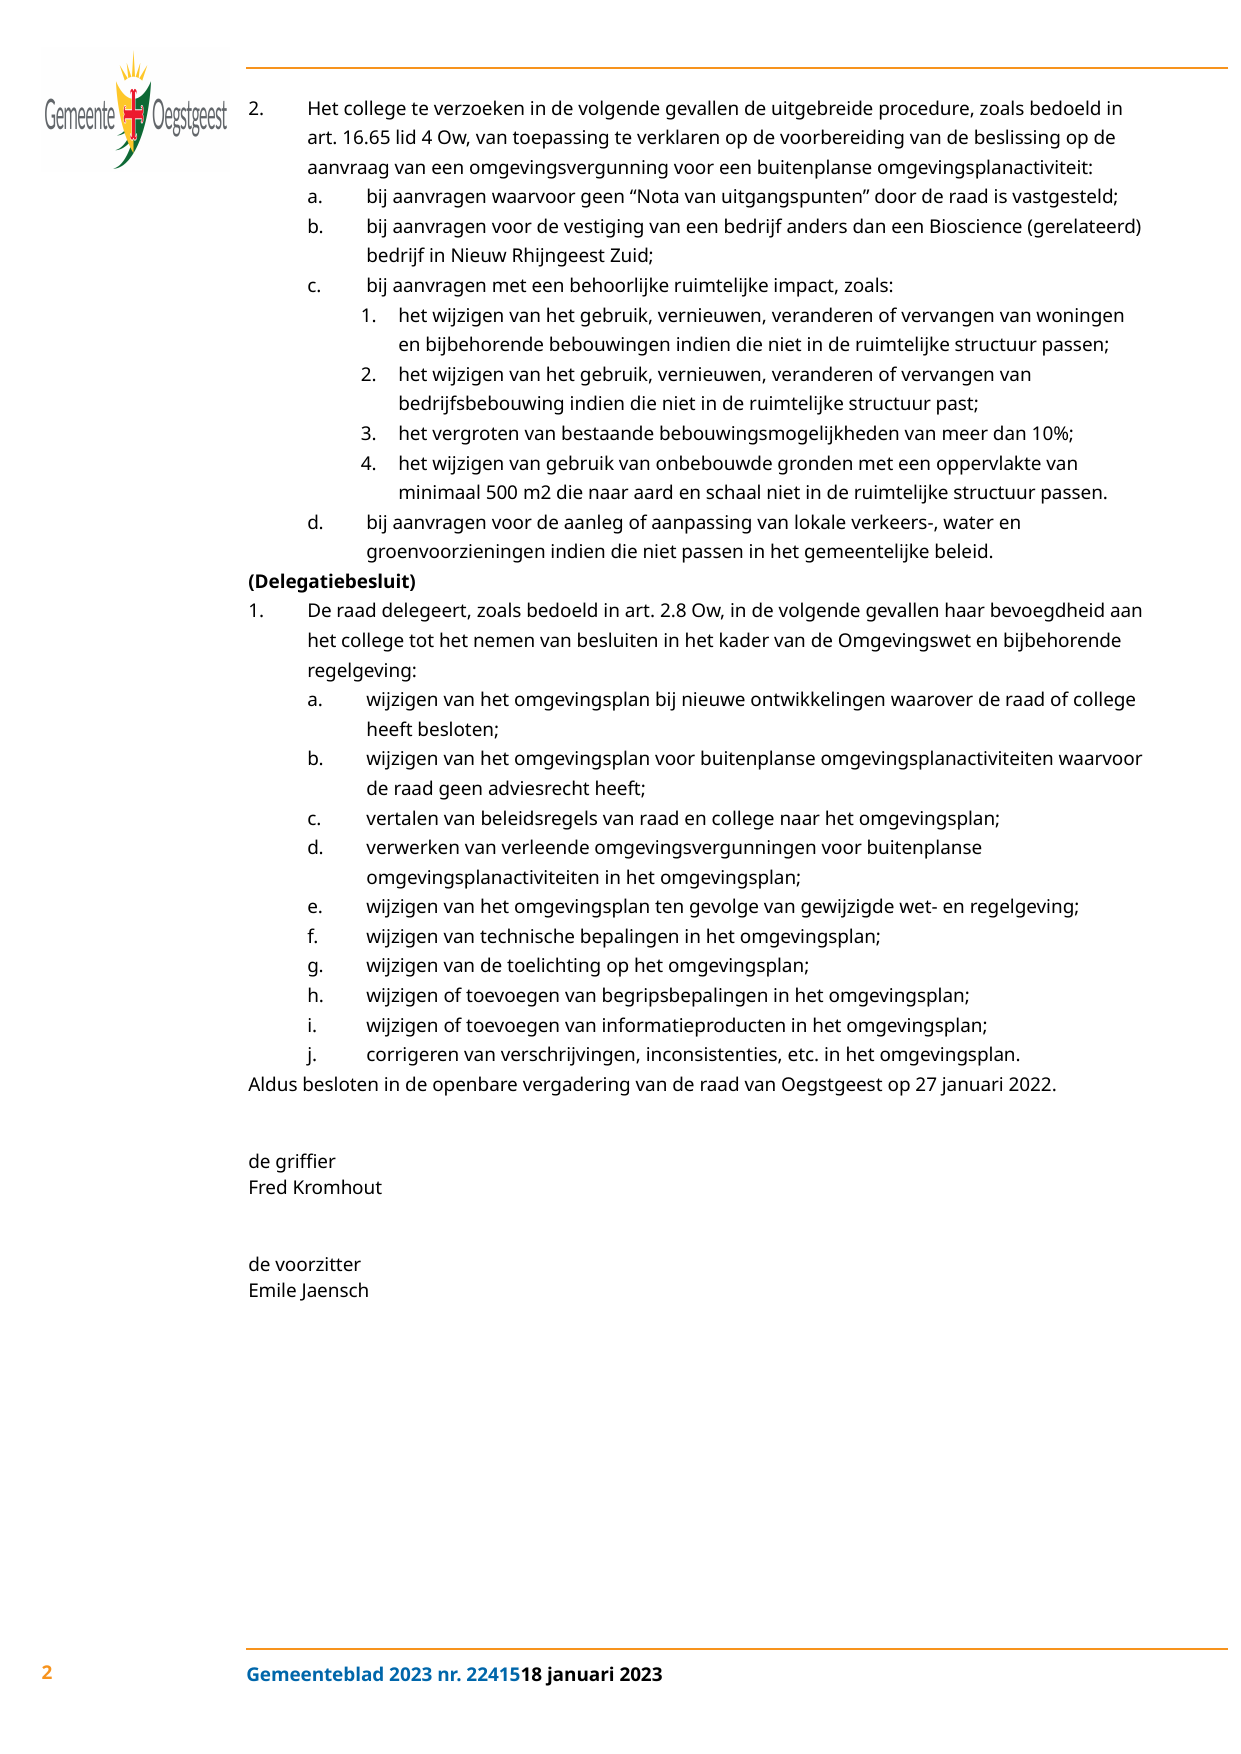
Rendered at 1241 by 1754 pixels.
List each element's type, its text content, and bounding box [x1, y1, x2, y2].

list wijzigen van het omgevingsplan bij nieuwe ontwikkelingen waarover de raad of college heeft besloten; [307, 686, 1152, 742]
list verwerken van verleende omgevingsvergunningen voor buitenplanse omgevingsplanactiviteiten in het omgevingsplan; [307, 834, 1152, 890]
list Het college te verzoeken in de volgende gevallen de uitgebreide procedure, zoals bedoeld in art. 16.65 lid 4 Ow, van toepassing te verklaren op de voorbereiding van de beslissing op de aanvraag van een omgevingsvergunning voor een buitenplanse omgevingsplanactiviteit: [248, 95, 1152, 180]
list wijzigen of toevoegen van begripsbepalingen in het omgevingsplan; [307, 982, 1152, 1008]
list bij aanvragen voor de vestiging van een bedrijf anders dan een Bioscience (gerelateerd) bedrijf in Nieuw Rhijngeest Zuid; [307, 213, 1152, 268]
list het wijzigen van het gebruik, vernieuwen, veranderen of vervangen van bedrijfsbebouwing indien die niet in de ruimtelijke structuur past; [361, 361, 1152, 416]
list bij aanvragen voor de aanleg of aanpassing van lokale verkeers-, water en groenvoorzieningen indien die niet passen in het gemeentelijke beleid. [307, 509, 1152, 564]
list De raad delegeert, zoals bedoeld in art. 2.8 Ow, in de volgende gevallen haar bevoegdheid aan het college tot het nemen van besluiten in het kader van de Omgevingswet en bijbehorende regelgeving: [248, 598, 1152, 683]
list corrigeren van verschrijvingen, inconsistenties, etc. in het omgevingsplan. [307, 1041, 1152, 1067]
list bij aanvragen waarvoor geen “Nota van uitgangspunten” door de raad is vastgesteld; [307, 183, 1152, 209]
list het wijzigen van gebruik van onbebouwde gronden met een oppervlakte van minimaal 500 m2 die naar aard en schaal niet in de ruimtelijke structuur passen. [361, 450, 1152, 505]
text de griffier [248, 1148, 1152, 1174]
list wijzigen of toevoegen van informatieproducten in het omgevingsplan; [307, 1012, 1152, 1038]
text Emile Jaensch [248, 1277, 1152, 1303]
list wijzigen van de toelichting op het omgevingsplan; [307, 953, 1152, 978]
picture [41, 47, 231, 172]
list het vergroten van bestaande bebouwingsmogelijkheden van meer dan 10%; [361, 420, 1152, 446]
list het wijzigen van het gebruik, vernieuwen, veranderen of vervangen van woningen en bijbehorende bebouwingen indien die niet in de ruimtelijke structuur passen; [361, 302, 1152, 357]
text Fred Kromhout [248, 1174, 1152, 1200]
list bij aanvragen met een behoorlijke ruimtelijke impact, zoals: [307, 272, 1152, 298]
text de voorzitter [248, 1251, 1152, 1277]
list wijzigen van het omgevingsplan ten gevolge van gewijzigde wet- en regelgeving; [307, 893, 1152, 919]
text (Delegatiebesluit) [248, 568, 1152, 594]
text Aldus besloten in de openbare vergadering van de raad van Oegstgeest op 27 januari 2022. [248, 1071, 1152, 1097]
list wijzigen van het omgevingsplan voor buitenplanse omgevingsplanactiviteiten waarvoor de raad geen adviesrecht heeft; [307, 746, 1152, 801]
list vertalen van beleidsregels van raad en college naar het omgevingsplan; [307, 805, 1152, 831]
list wijzigen van technische bepalingen in het omgevingsplan; [307, 923, 1152, 949]
